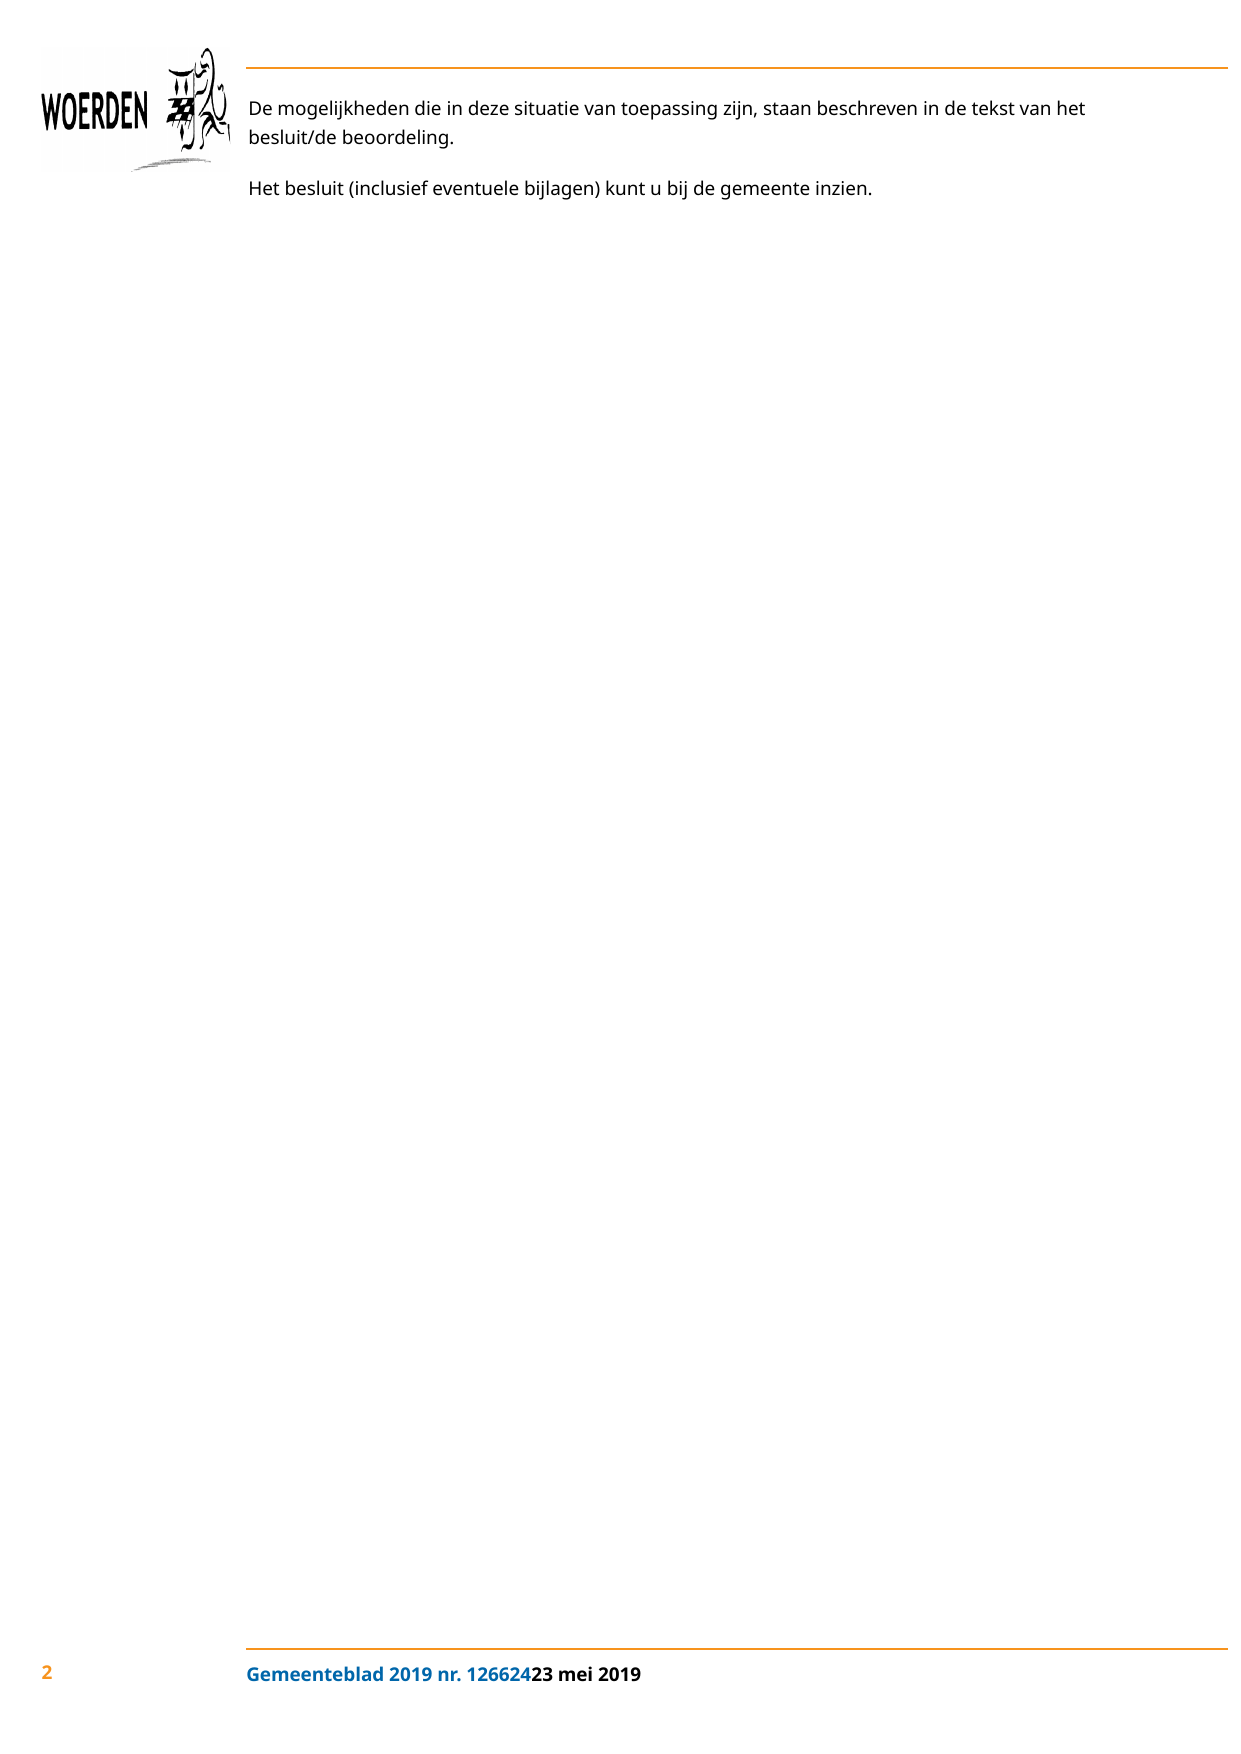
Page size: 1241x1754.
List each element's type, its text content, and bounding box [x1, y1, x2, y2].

text Het besluit (inclusief eventuele bijlagen) kunt u bij de gemeente inzien. [248, 175, 1152, 201]
text De mogelijkheden die in deze situatie van toepassing zijn, staan beschreven in de tekst van het besluit/de beoordeling. [248, 95, 1152, 150]
picture [41, 47, 231, 172]
